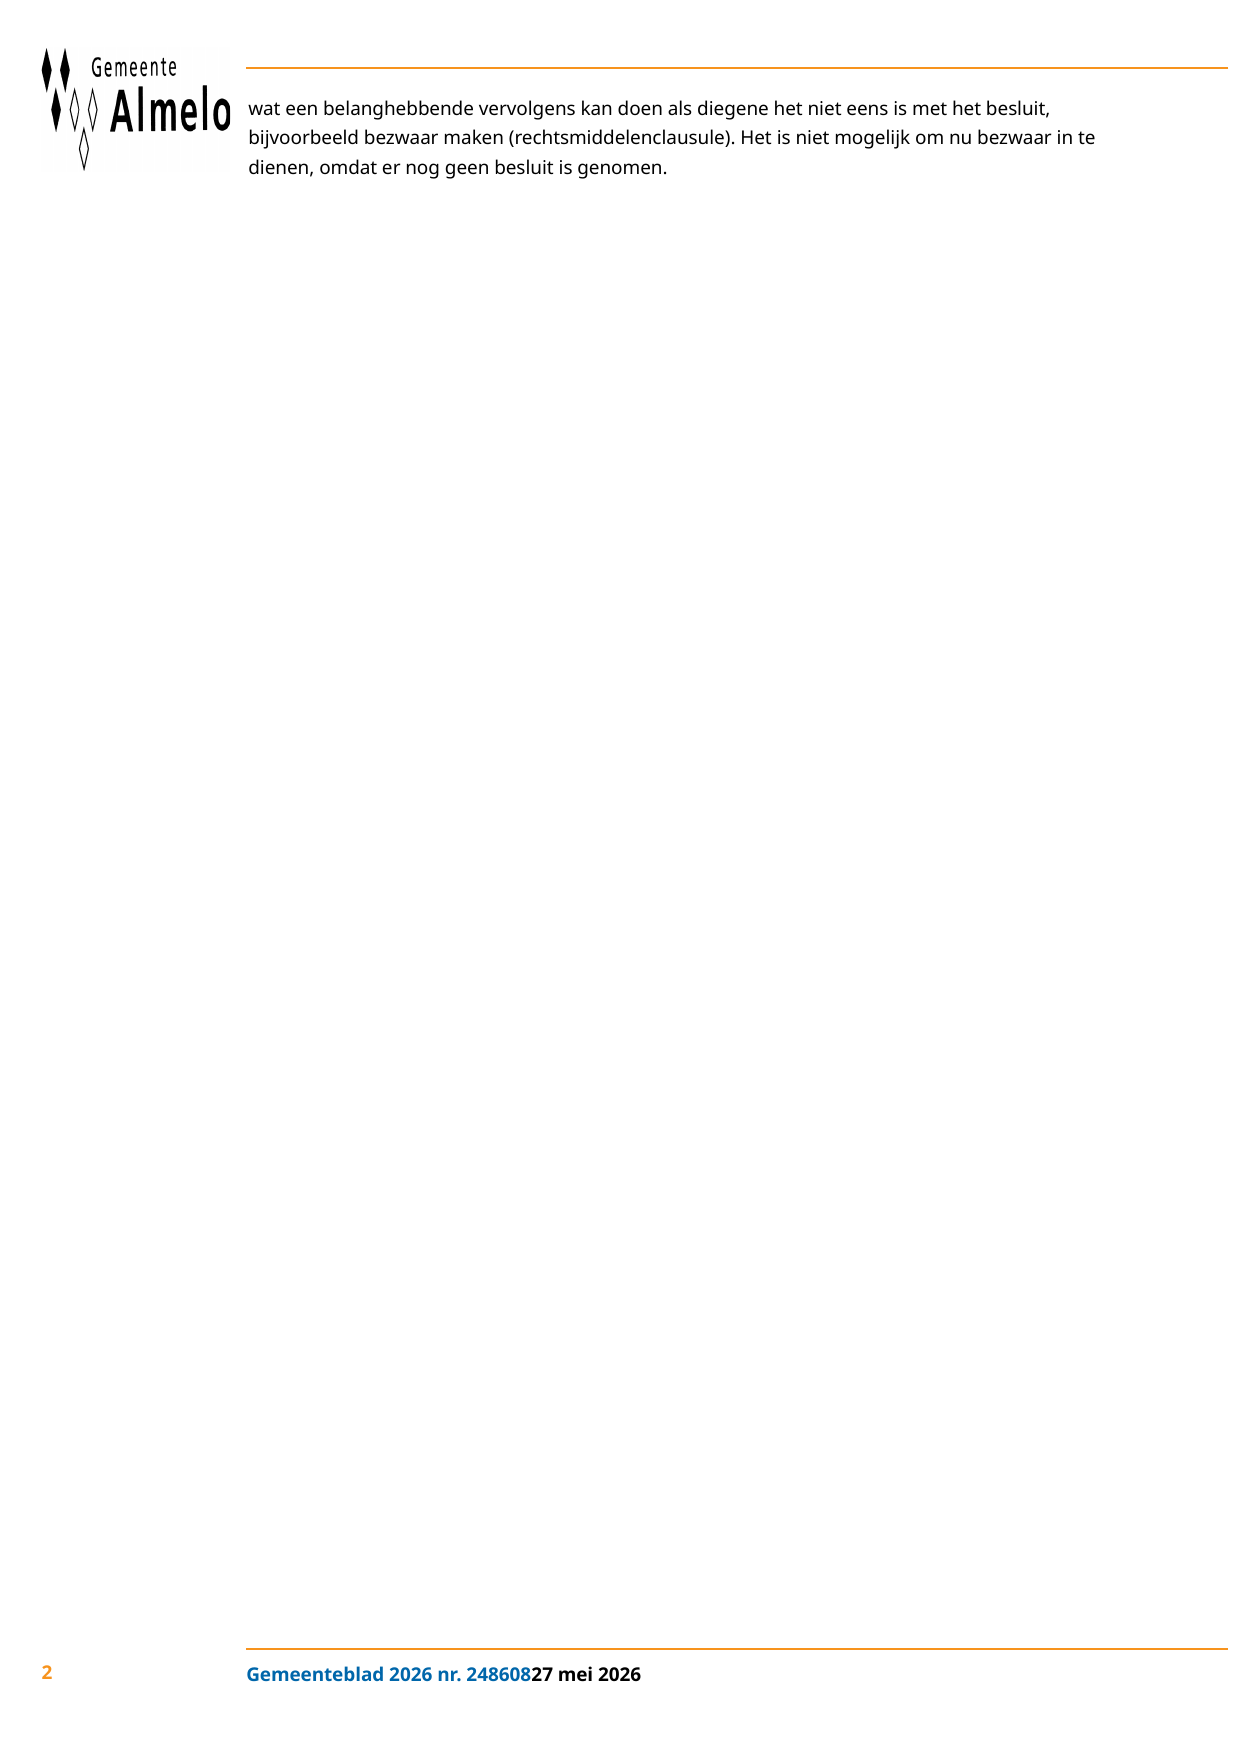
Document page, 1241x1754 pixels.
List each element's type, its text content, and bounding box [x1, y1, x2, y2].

text wat een belanghebbende vervolgens kan doen als diegene het niet eens is met het besluit, bijvoorbeeld bezwaar maken (rechtsmiddelenclausule). Het is niet mogelijk om nu bezwaar in te dienen, omdat er nog geen besluit is genomen. [248, 95, 1152, 180]
picture [41, 47, 231, 172]
